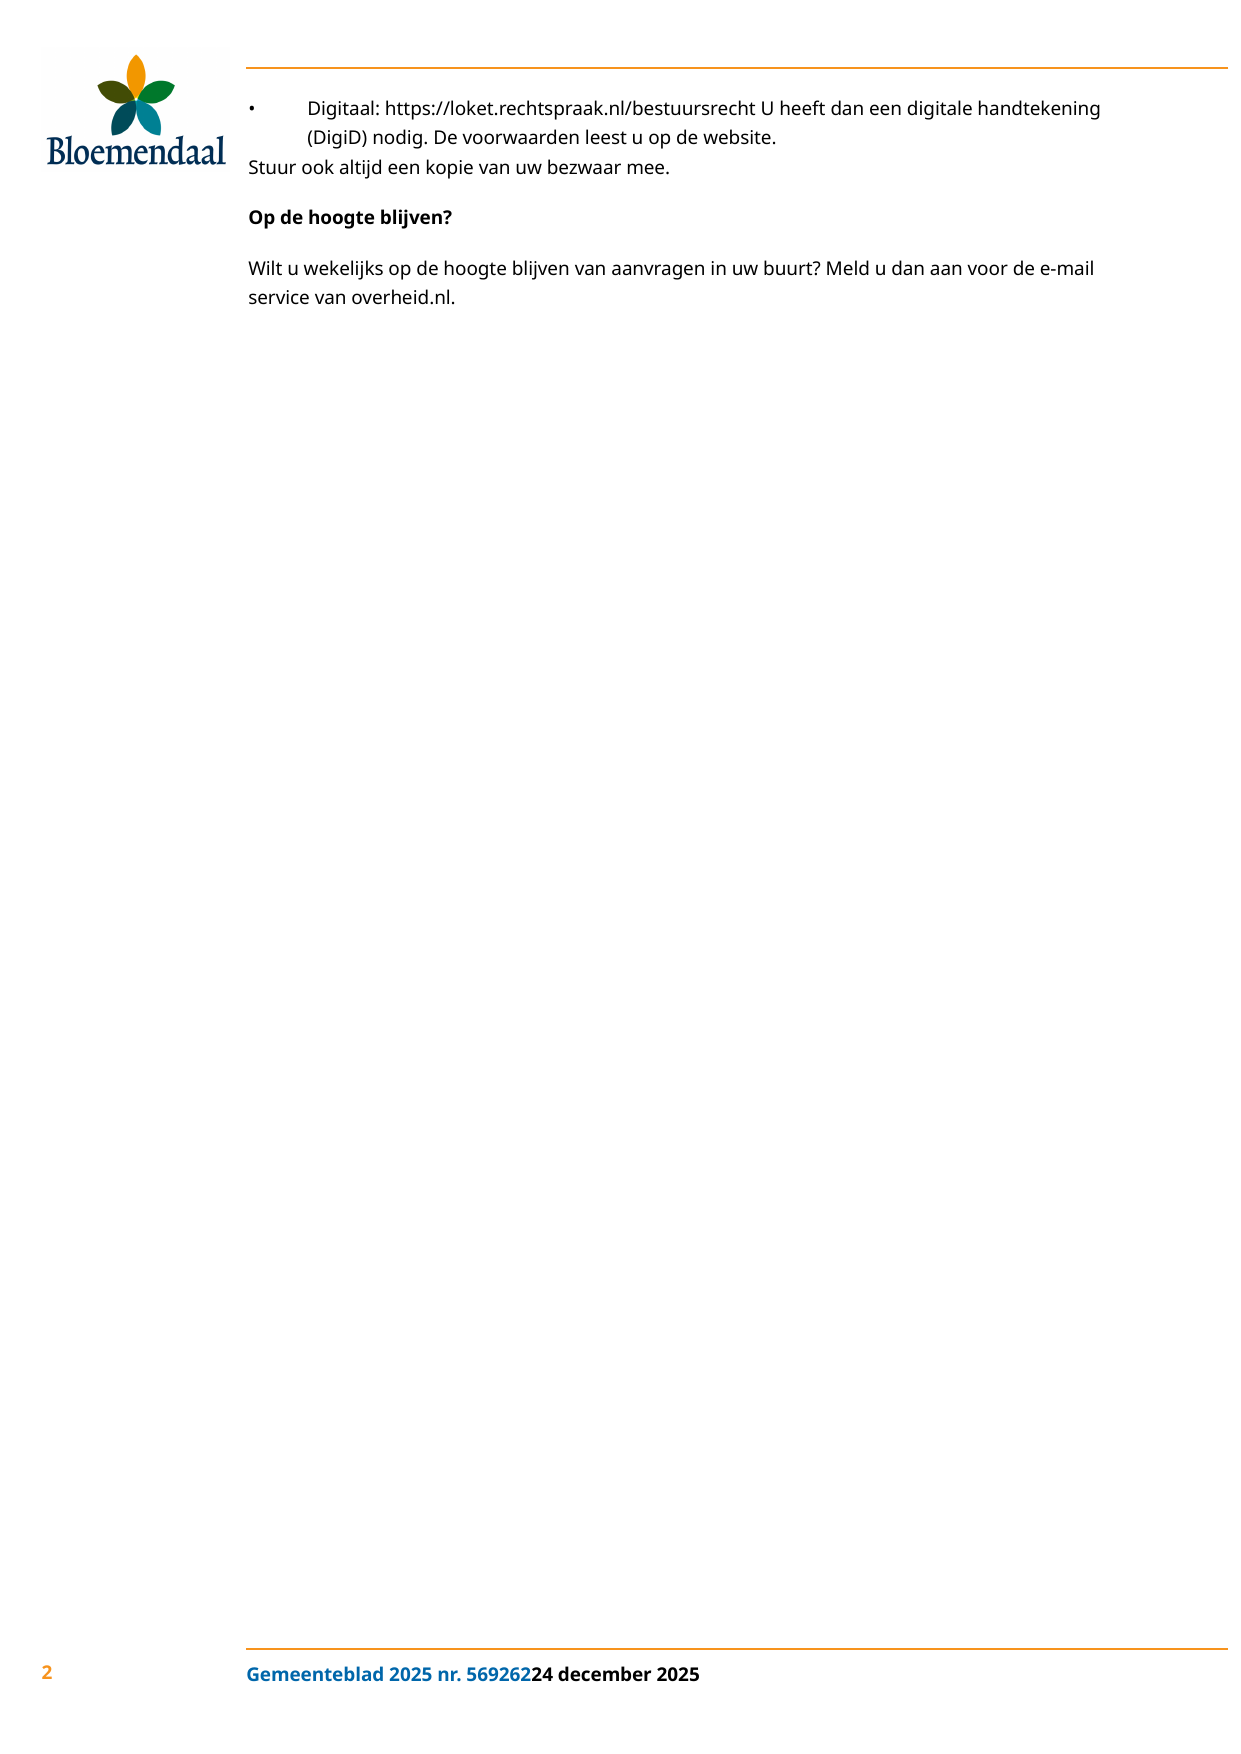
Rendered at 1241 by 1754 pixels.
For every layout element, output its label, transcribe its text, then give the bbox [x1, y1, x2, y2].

picture [41, 47, 231, 172]
text Op de hoogte blijven? [248, 204, 1152, 230]
list Digitaal: https://loket.rechtspraak.nl/bestuursrecht U heeft dan een digitale handtekening (DigiD) nodig. De voorwaarden leest u op de website. [248, 95, 1152, 150]
text Wilt u wekelijks op de hoogte blijven van aanvragen in uw buurt? Meld u dan aan voor de e-mail service van overheid.nl. [248, 255, 1152, 310]
text Stuur ook altijd een kopie van uw bezwaar mee. [248, 154, 1152, 180]
